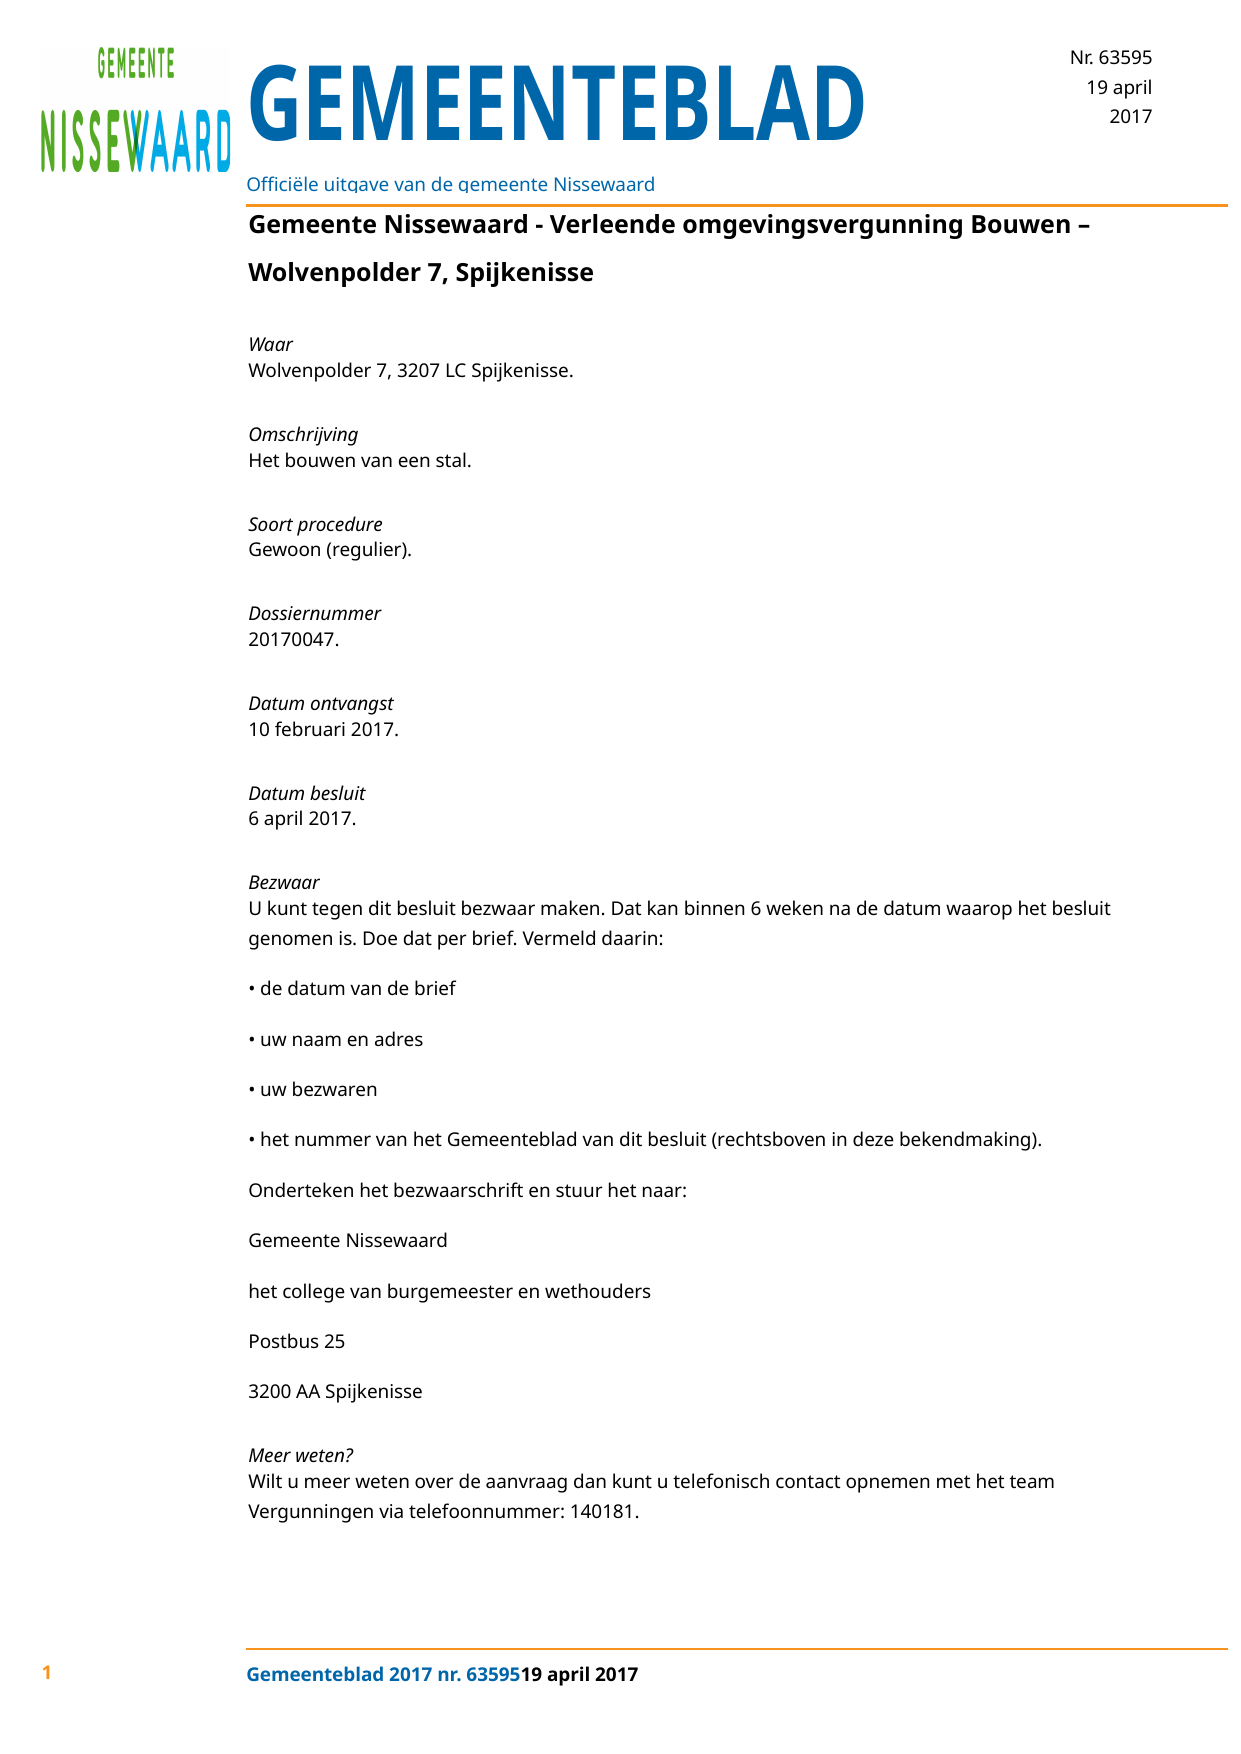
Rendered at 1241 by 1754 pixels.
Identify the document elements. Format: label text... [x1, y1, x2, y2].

text Datum besluit [248, 780, 1152, 806]
picture [176, 157, 187, 172]
text Soort procedure [248, 511, 1152, 537]
text het college van burgemeester en wethouders [248, 1278, 1152, 1303]
text 3200 AA Spijkenisse [248, 1379, 1152, 1404]
text Gemeente Nissewaard - Verleende omgevingsvergunning Bouwen – Wolvenpolder 7, Spijkenisse [248, 207, 1152, 288]
text 10 februari 2017. [248, 716, 1152, 742]
picture [154, 157, 165, 172]
text Gewoon (regulier). [248, 537, 1152, 562]
picture [41, 47, 231, 172]
picture [201, 122, 206, 138]
text U kunt tegen dit besluit bezwaar maken. Dat kan binnen 6 weken na de datum waarop het besluit genomen is. Doe dat per brief. Vermeld daarin: [248, 895, 1152, 951]
picture [222, 122, 227, 160]
text Wolvenpolder 7, 3207 LC Spijkenisse. [248, 357, 1152, 383]
text • uw naam en adres [248, 1026, 1152, 1051]
text • de datum van de brief [248, 975, 1152, 1001]
text Waar [248, 331, 1152, 357]
text Datum ontvangst [248, 690, 1152, 716]
text Dossiernummer [248, 601, 1152, 626]
text Postbus 25 [248, 1328, 1152, 1354]
text • uw bezwaren [248, 1076, 1152, 1102]
text Omschrijving [248, 421, 1152, 447]
picture [200, 151, 206, 172]
text Onderteken het bezwaarschrift en stuur het naar: [248, 1177, 1152, 1203]
text Bezwaar [248, 869, 1152, 895]
text • het nummer van het Gemeenteblad van dit besluit (rechtsboven in deze bekendmaking). [248, 1127, 1152, 1152]
text 20170047. [248, 626, 1152, 652]
text Meer weten? [248, 1443, 1152, 1468]
text 6 april 2017. [248, 806, 1152, 831]
text Wilt u meer weten over de aanvraag dan kunt u telefonisch contact opnemen met het team Vergunningen via telefoonnummer: 140181. [248, 1468, 1152, 1524]
text Gemeente Nissewaard [248, 1227, 1152, 1253]
text Het bouwen van een stal. [248, 447, 1152, 473]
